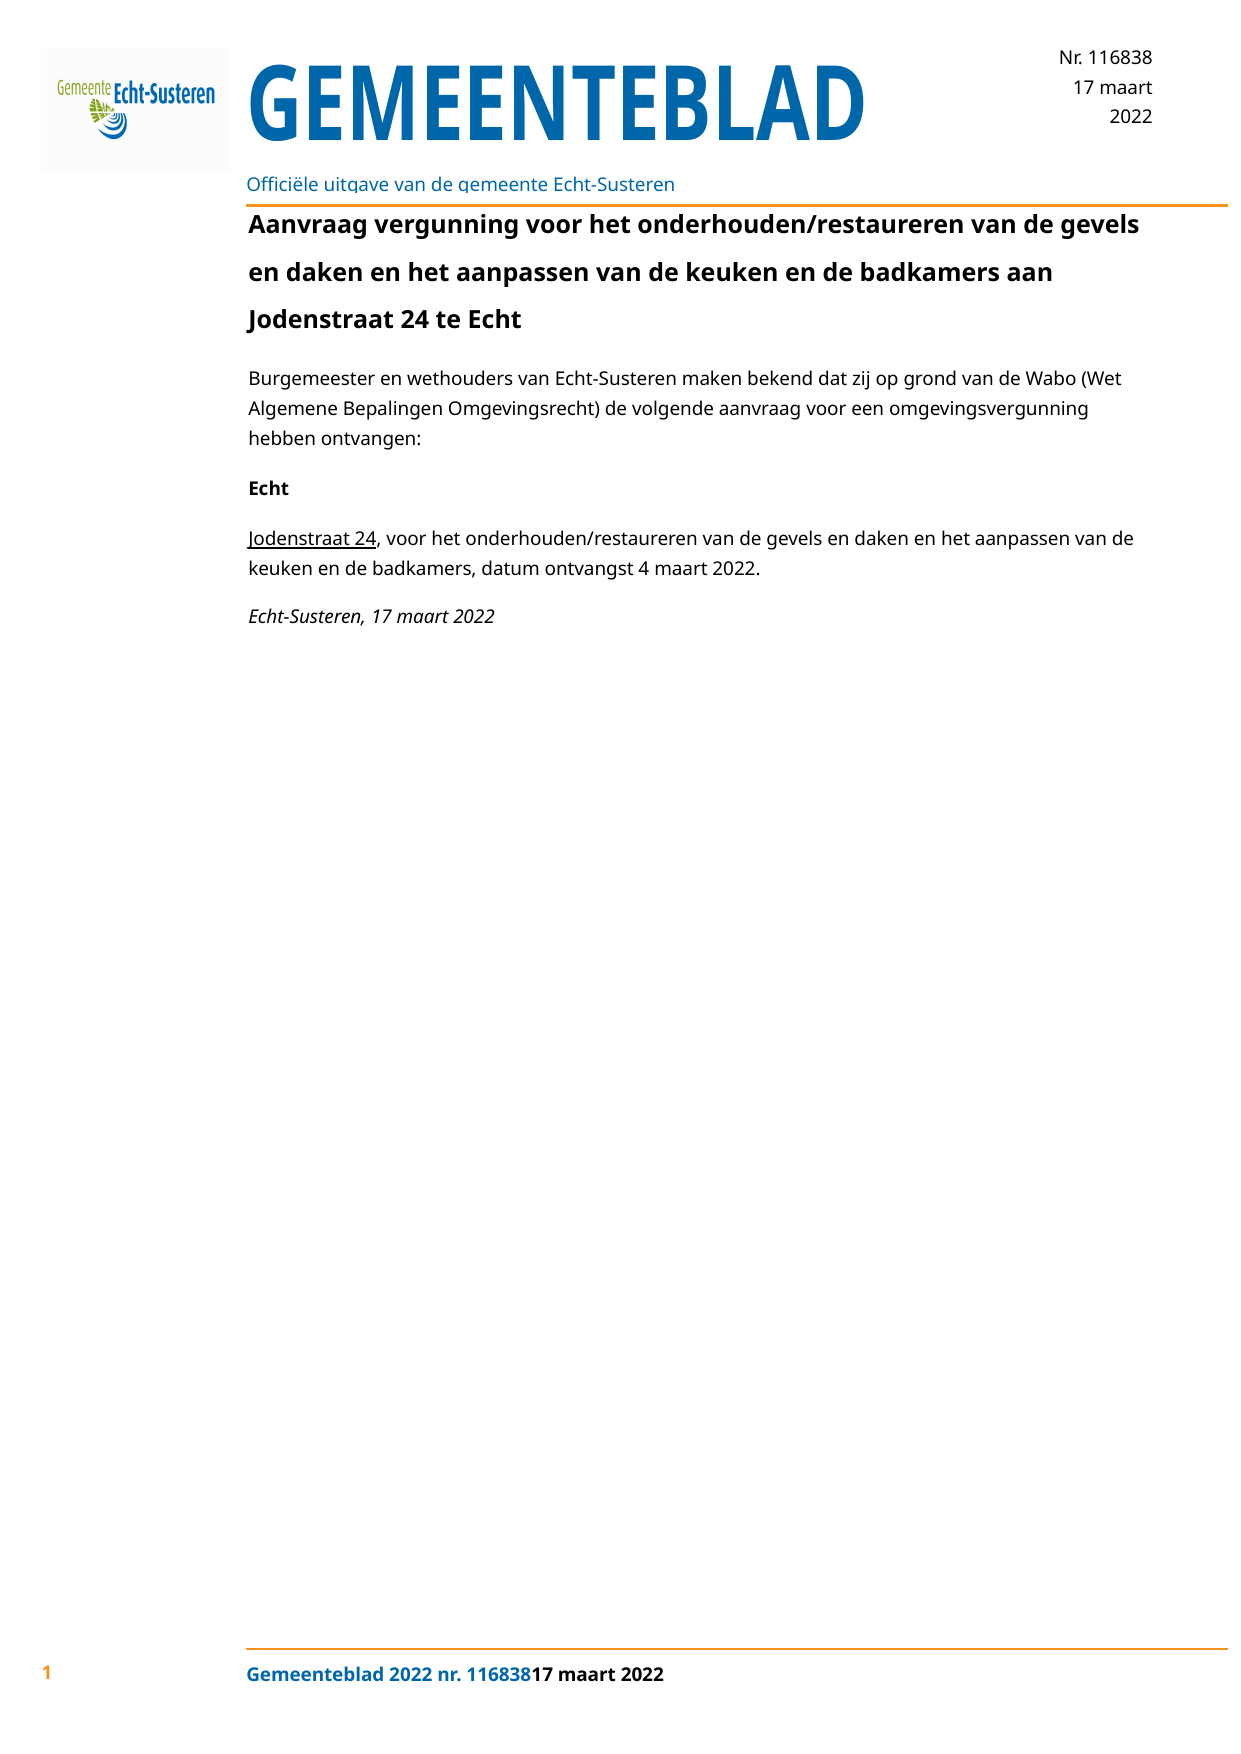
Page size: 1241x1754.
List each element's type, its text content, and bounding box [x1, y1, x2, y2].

text Echt-Susteren, 17 maart 2022 [248, 603, 1152, 629]
text Jodenstraat 24, voor het onderhouden/restaureren van de gevels en daken en het aanpassen van de keuken en de badkamers, datum ontvangst 4 maart 2022. [248, 526, 1152, 581]
text Echt [248, 475, 1152, 501]
text Burgemeester en wethouders van Echt-Susteren maken bekend dat zij op grond van de Wabo (Wet Algemene Bepalingen Omgevingsrecht) de volgende aanvraag voor een omgevingsvergunning hebben ontvangen: [248, 366, 1152, 450]
picture [41, 47, 231, 172]
text Aanvraag vergunning voor het onderhouden/restaureren van de gevels en daken en het aanpassen van de keuken en de badkamers aan Jodenstraat 24 te Echt [248, 207, 1152, 336]
